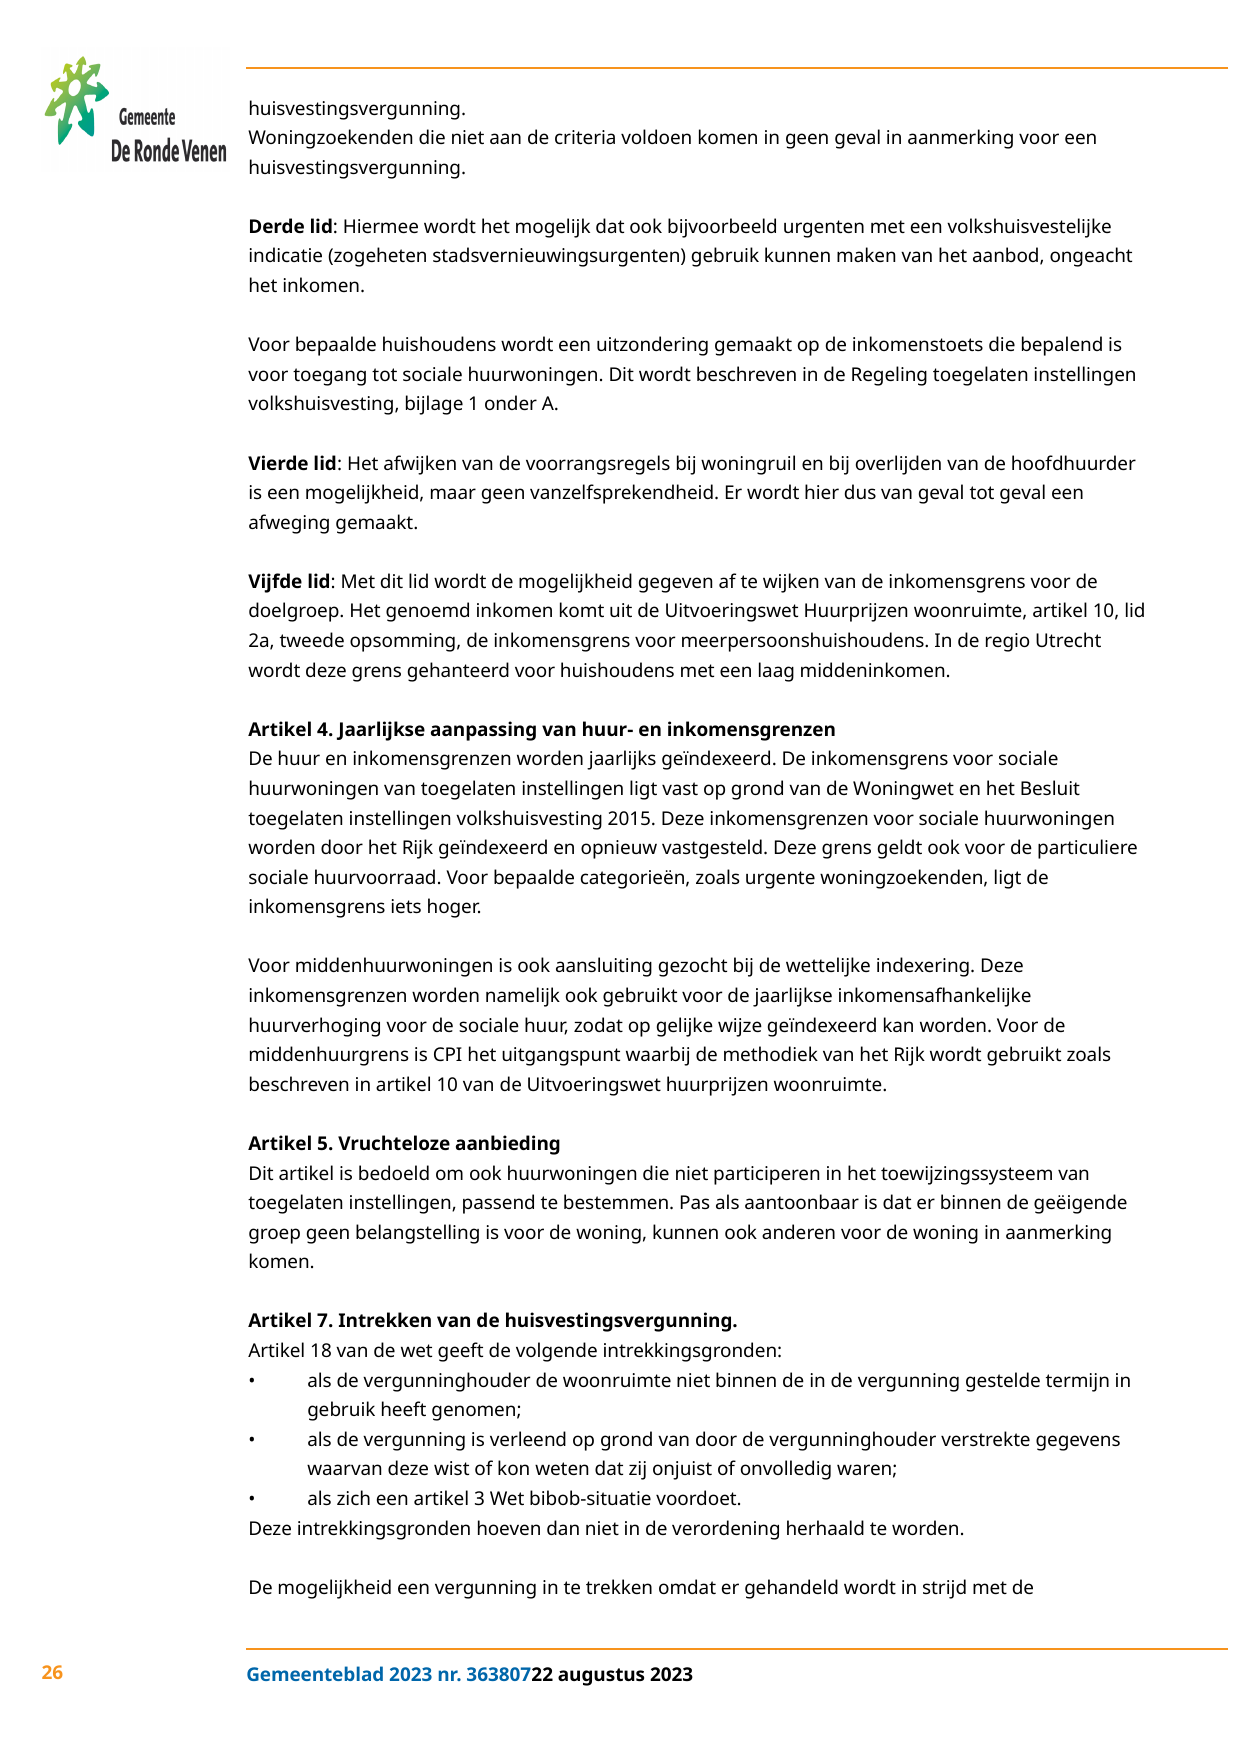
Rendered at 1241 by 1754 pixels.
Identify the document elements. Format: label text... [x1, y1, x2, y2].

text huisvestingsvergunning. [248, 95, 1152, 121]
text Artikel 7. Intrekken van de huisvestingsvergunning. [248, 1308, 1152, 1333]
text Voor bepaalde huishoudens wordt een uitzondering gemaakt op de inkomenstoets die bepalend is voor toegang tot sociale huurwoningen. Dit wordt beschreven in de Regeling toegelaten instellingen volkshuisvesting, bijlage 1 onder A. [248, 331, 1152, 416]
text Derde lid: Hiermee wordt het mogelijk dat ook bijvoorbeeld urgenten met een volkshuisvestelijke indicatie (zogeheten stadsvernieuwingsurgenten) gebruik kunnen maken van het aanbod, ongeacht het inkomen. [248, 213, 1152, 298]
text De huur en inkomensgrenzen worden jaarlijks geïndexeerd. De inkomensgrens voor sociale huurwoningen van toegelaten instellingen ligt vast op grond van de Woningwet en het Besluit toegelaten instellingen volkshuisvesting 2015. Deze inkomensgrenzen voor sociale huurwoningen worden door het Rijk geïndexeerd en opnieuw vastgesteld. Deze grens geldt ook voor de particuliere sociale huurvoorraad. Voor bepaalde categorieën, zoals urgente woningzoekenden, ligt de inkomensgrens iets hoger. [248, 746, 1152, 919]
picture [41, 47, 231, 172]
text Artikel 18 van de wet geeft de volgende intrekkingsgronden: [248, 1337, 1152, 1363]
list als de vergunning is verleend op grond van door de vergunninghouder verstrekte gegevens waarvan deze wist of kon weten dat zij onjuist of onvolledig waren; [248, 1426, 1152, 1481]
text Deze intrekkingsgronden hoeven dan niet in de verordening herhaald te worden. [248, 1515, 1152, 1541]
list als zich een artikel 3 Wet bibob-situatie voordoet. [248, 1485, 1152, 1511]
text Artikel 4. Jaarlijkse aanpassing van huur- en inkomensgrenzen [248, 716, 1152, 742]
text De mogelijkheid een vergunning in te trekken omdat er gehandeld wordt in strijd met de [248, 1574, 1152, 1600]
list als de vergunninghouder de woonruimte niet binnen de in de vergunning gestelde termijn in gebruik heeft genomen; [248, 1367, 1152, 1422]
text Dit artikel is bedoeld om ook huurwoningen die niet participeren in het toewijzingssysteem van toegelaten instellingen, passend te bestemmen. Pas als aantoonbaar is dat er binnen de geëigende groep geen belangstelling is voor de woning, kunnen ook anderen voor de woning in aanmerking komen. [248, 1160, 1152, 1274]
text Artikel 5. Vruchteloze aanbieding [248, 1130, 1152, 1156]
text Vijfde lid: Met dit lid wordt de mogelijkheid gegeven af te wijken van de inkomensgrens voor de doelgroep. Het genoemd inkomen komt uit de Uitvoeringswet Huurprijzen woonruimte, artikel 10, lid 2a, tweede opsomming, de inkomensgrens voor meerpersoonshuishoudens. In de regio Utrecht wordt deze grens gehanteerd voor huishoudens met een laag middeninkomen. [248, 568, 1152, 683]
text Voor middenhuurwoningen is ook aansluiting gezocht bij de wettelijke indexering. Deze inkomensgrenzen worden namelijk ook gebruikt voor de jaarlijkse inkomensafhankelijke huurverhoging voor de sociale huur, zodat op gelijke wijze geïndexeerd kan worden. Voor de middenhuurgrens is CPI het uitgangspunt waarbij de methodiek van het Rijk wordt gebruikt zoals beschreven in artikel 10 van de Uitvoeringswet huurprijzen woonruimte. [248, 953, 1152, 1097]
text Woningzoekenden die niet aan de criteria voldoen komen in geen geval in aanmerking voor een huisvestingsvergunning. [248, 124, 1152, 180]
text Vierde lid: Het afwijken van de voorrangsregels bij woningruil en bij overlijden van de hoofdhuurder is een mogelijkheid, maar geen vanzelfsprekendheid. Er wordt hier dus van geval tot geval een afweging gemaakt. [248, 450, 1152, 535]
